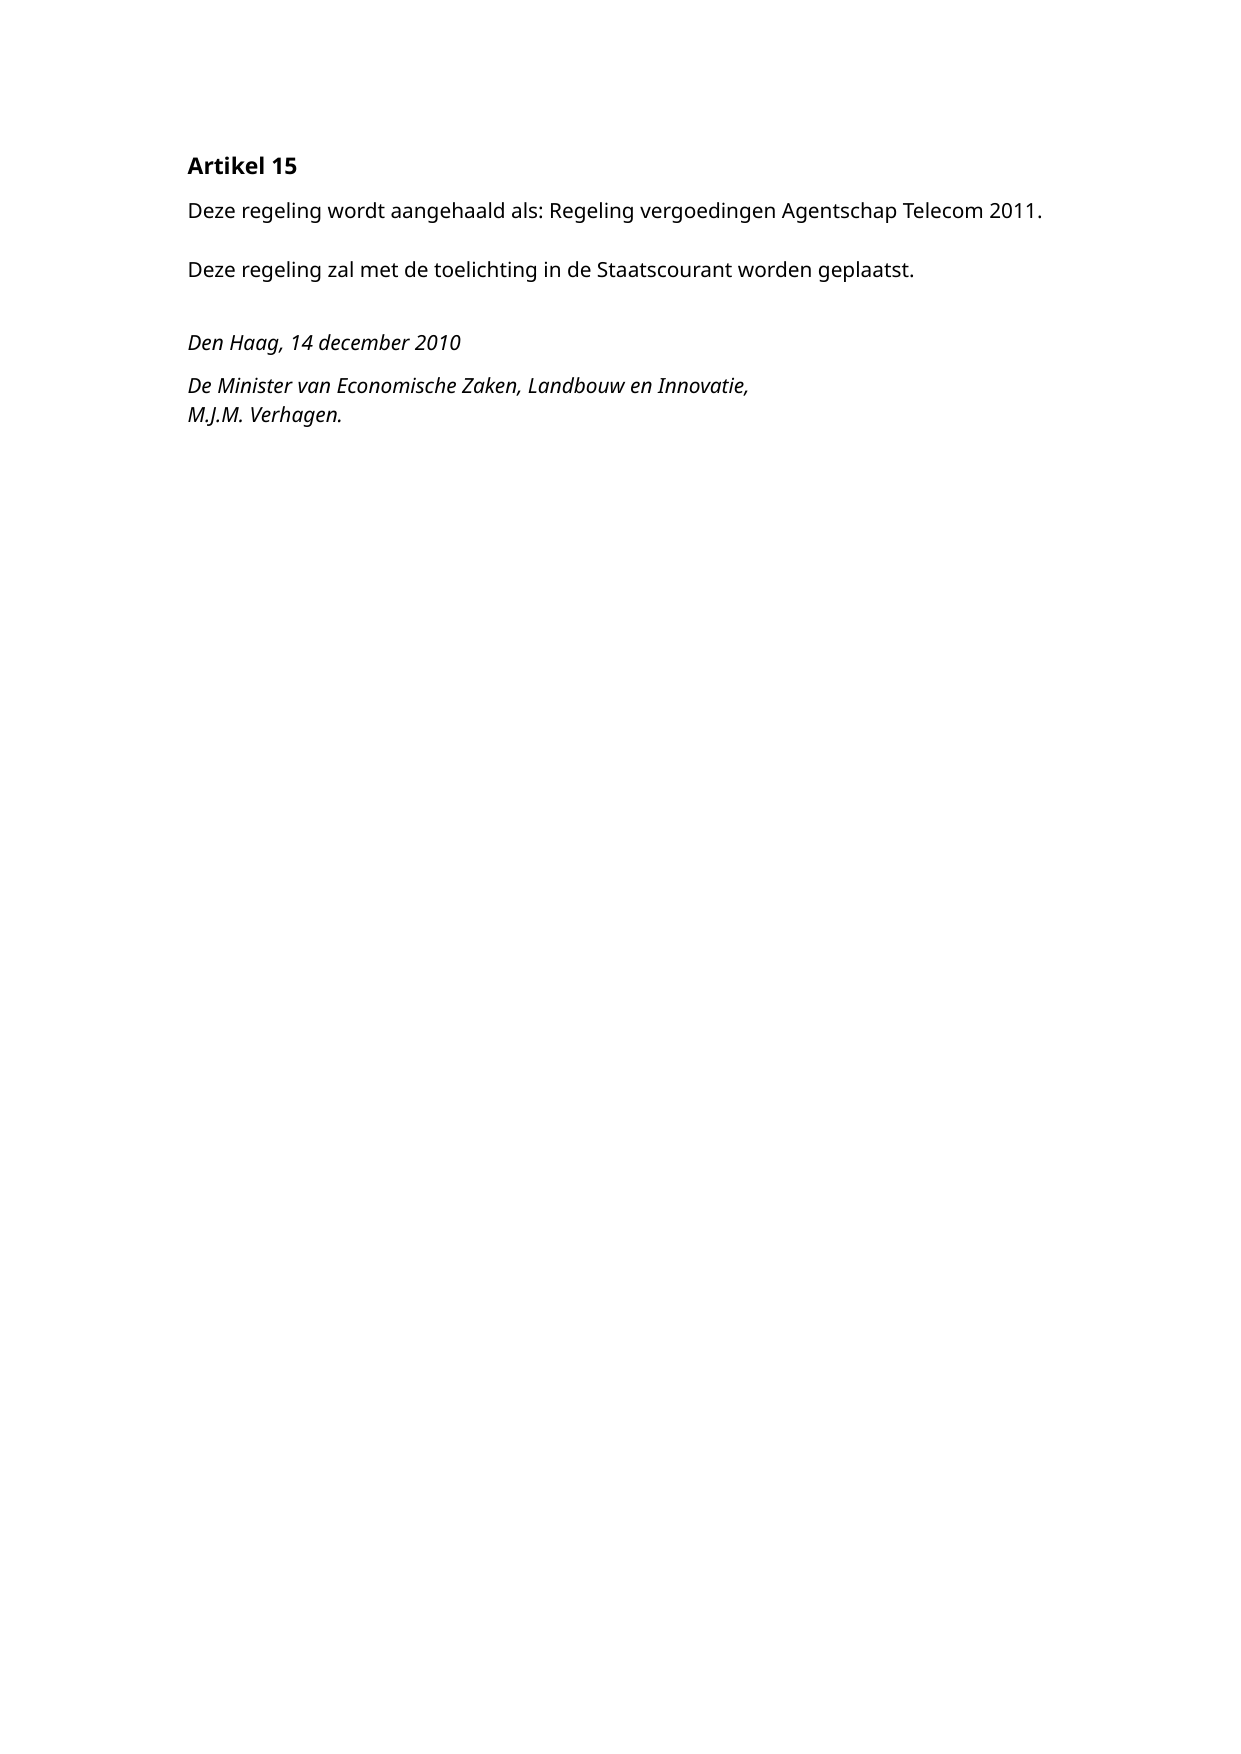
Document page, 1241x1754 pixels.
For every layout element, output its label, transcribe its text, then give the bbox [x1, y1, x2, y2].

text De Minister van Economische Zaken, Landbouw en Innovatie, [187, 372, 1053, 400]
text Den Haag, 14 december 2010 [187, 328, 1053, 357]
text Deze regeling zal met de toelichting in de Staatscourant worden geplaatst. [187, 255, 1053, 283]
text M.J.M. Verhagen. [187, 400, 1053, 428]
text Deze regeling wordt aangehaald als: Regeling vergoedingen Agentschap Telecom 2011. [187, 196, 1053, 225]
subtitle Artikel 15 [187, 150, 1053, 181]
